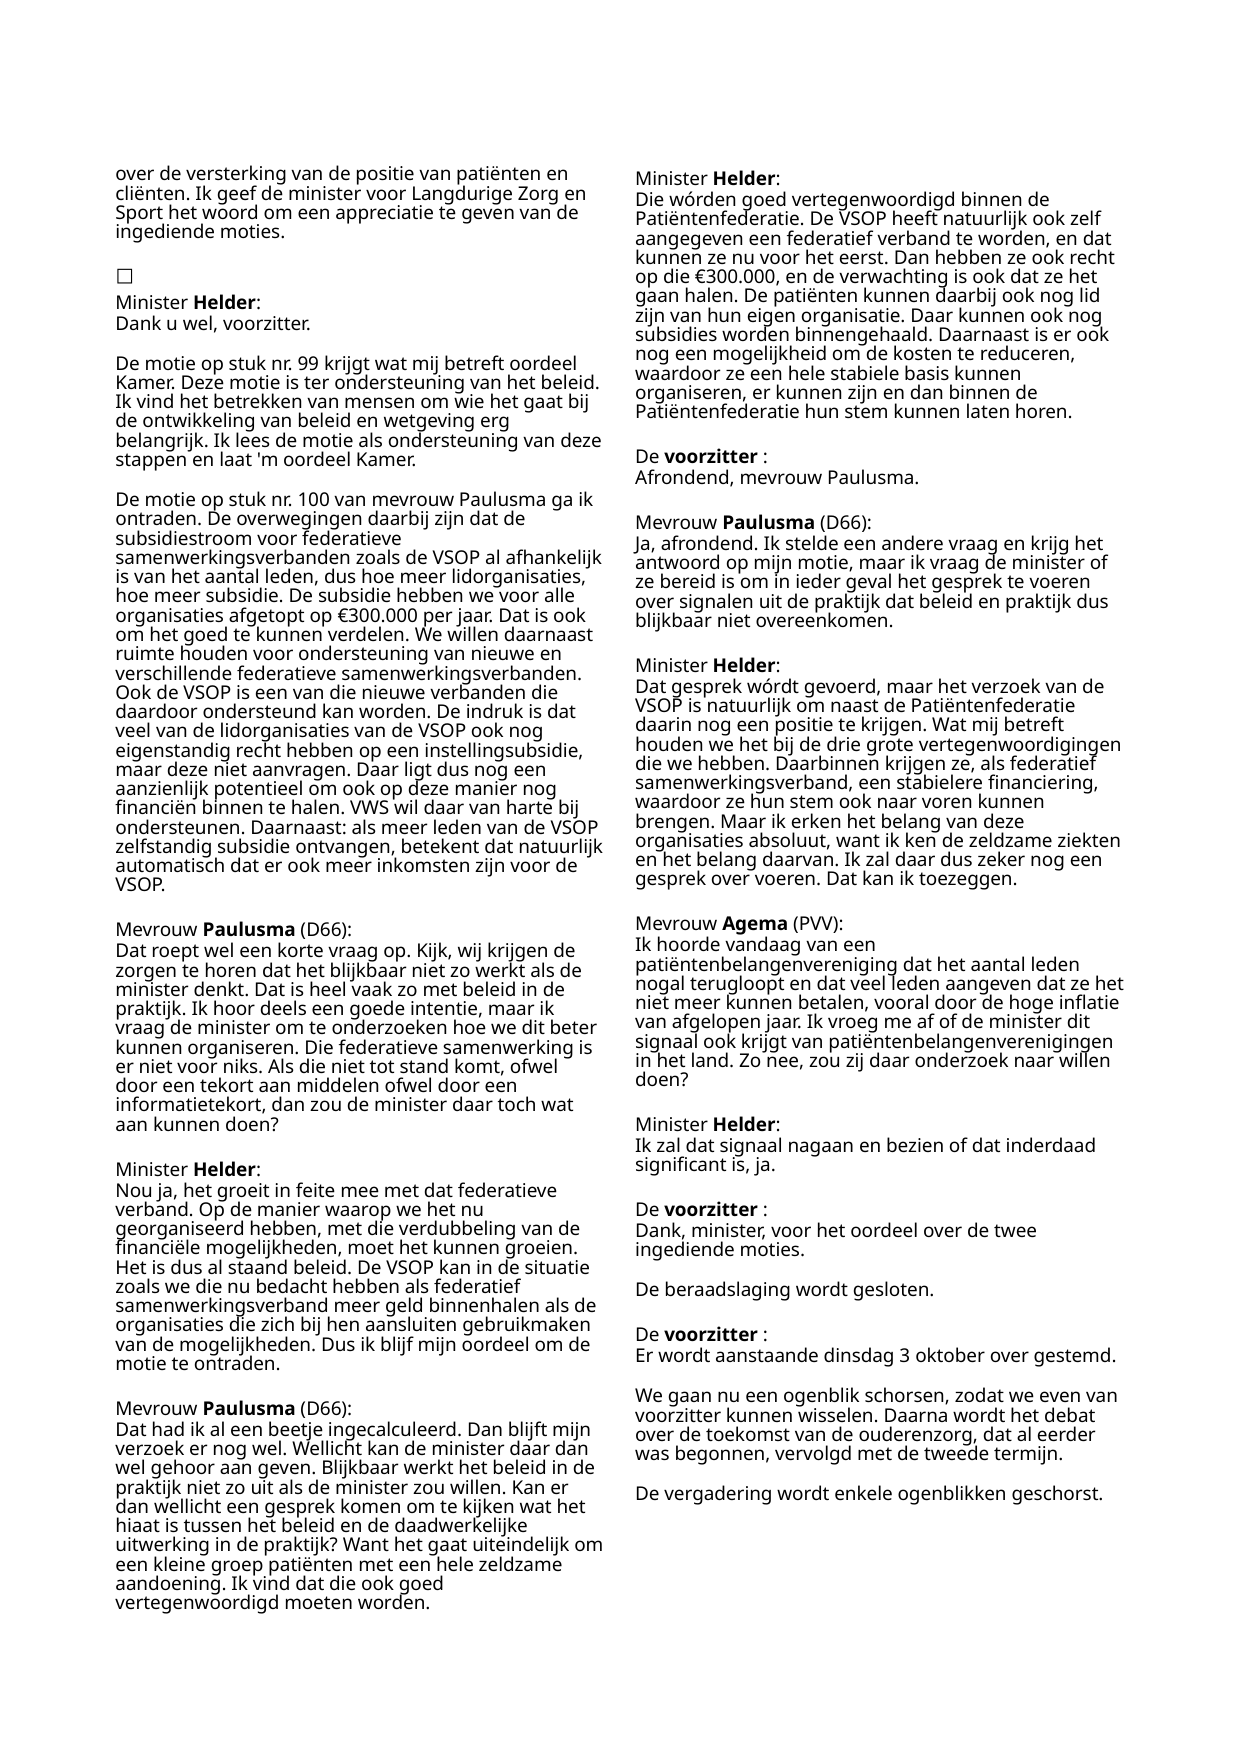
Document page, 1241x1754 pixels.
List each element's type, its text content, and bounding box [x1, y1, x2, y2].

text De motie op stuk nr. 99 krijgt wat mij betreft oordeel Kamer. Deze motie is ter ondersteuning van het beleid. Ik vind het betrekken van mensen om wie het gaat bij de ontwikkeling van beleid en wetgeving erg belangrijk. Ik lees de motie als ondersteuning van deze stappen en laat 'm oordeel Kamer. [115, 355, 605, 470]
text Dat gesprek wórdt gevoerd, maar het verzoek van de VSOP is natuurlijk om naast de Patiëntenfederatie daarin nog een positie te krijgen. Wat mij betreft houden we het bij de drie grote vertegenwoordigingen die we hebben. Daarbinnen krijgen ze, als federatief samenwerkingsverband, een stabielere financiering, waardoor ze hun stem ook naar voren kunnen brengen. Maar ik erken het belang van deze organisaties absoluut, want ik ken de zeldzame ziekten en het belang daarvan. Ik zal daar dus zeker nog een gesprek over voeren. Dat kan ik toezeggen. [635, 678, 1125, 890]
text Mevrouw Paulusma (D66): [635, 509, 1125, 535]
text Dat had ik al een beetje ingecalculeerd. Dan blijft mijn verzoek er nog wel. Wellicht kan de minister daar dan wel gehoor aan geven. Blijkbaar werkt het beleid in de praktijk niet zo uit als de minister zou willen. Kan er dan wellicht een gesprek komen om te kijken wat het hiaat is tussen het beleid en de daadwerkelijke uitwerking in de praktijk? Want het gaat uiteindelijk om een kleine groep patiënten met een hele zeldzame aandoening. Ik vind dat die ook goed vertegenwoordigd moeten worden. [115, 1421, 605, 1613]
text Er wordt aanstaande dinsdag 3 oktober over gestemd. [635, 1347, 1125, 1367]
text Mevrouw Paulusma (D66): [115, 917, 605, 942]
text Mevrouw Paulusma (D66): [115, 1395, 605, 1421]
text Die wórden goed vertegenwoordigd binnen de Patiëntenfederatie. De VSOP heeft natuurlijk ook zelf aangegeven een federatief verband te worden, en dat kunnen ze nu voor het eerst. Dan hebben ze ook recht op die €300.000, en de verwachting is ook dat ze het gaan halen. De patiënten kunnen daarbij ook nog lid zijn van hun eigen organisatie. Daar kunnen ook nog subsidies worden binnengehaald. Daarnaast is er ook nog een mogelijkheid om de kosten te reduceren, waardoor ze een hele stabiele basis kunnen organiseren, er kunnen zijn en dan binnen de Patiëntenfederatie hun stem kunnen laten horen. [635, 191, 1125, 422]
text De vergadering wordt enkele ogenblikken geschorst. [635, 1485, 1125, 1504]
text ⬜ [115, 263, 605, 289]
text Ik hoorde vandaag van een patiëntenbelangenvereniging dat het aantal leden nogal terugloopt en dat veel leden aangeven dat ze het niet meer kunnen betalen, vooral door de hoge inflatie van afgelopen jaar. Ik vroeg me af of de minister dit signaal ook krijgt van patiëntenbelangenverenigingen in het land. Zo nee, zou zij daar onderzoek naar willen doen? [635, 936, 1125, 1090]
text Dank u wel, voorzitter. [115, 315, 605, 334]
text Dank, minister, voor het oordeel over de twee ingediende moties. [635, 1222, 1125, 1261]
text De voorzitter : [635, 1322, 1125, 1347]
text We gaan nu een ogenblik schorsen, zodat we even van voorzitter kunnen wisselen. Daarna wordt het debat over de toekomst van de ouderenzorg, dat al eerder was begonnen, vervolgd met de tweede termijn. [635, 1387, 1125, 1464]
text Minister Helder: [115, 1156, 605, 1182]
text Ik zal dat signaal nagaan en bezien of dat inderdaad significant is, ja. [635, 1137, 1125, 1176]
text De voorzitter : [635, 443, 1125, 469]
text Minister Helder: [115, 289, 605, 315]
text Minister Helder: [635, 1111, 1125, 1137]
text Ja, afrondend. Ik stelde een andere vraag en krijg het antwoord op mijn motie, maar ik vraag de minister of ze bereid is om in ieder geval het gesprek te voeren over signalen uit de praktijk dat beleid en praktijk dus blijkbaar niet overeenkomen. [635, 535, 1125, 631]
text De voorzitter : [635, 1196, 1125, 1222]
text Minister Helder: [635, 652, 1125, 678]
text De beraadslaging wordt gesloten. [635, 1281, 1125, 1301]
text De motie op stuk nr. 100 van mevrouw Paulusma ga ik ontraden. De overwegingen daarbij zijn dat de subsidiestroom voor federatieve samenwerkingsverbanden zoals de VSOP al afhankelijk is van het aantal leden, dus hoe meer lidorganisaties, hoe meer subsidie. De subsidie hebben we voor alle organisaties afgetopt op €300.000 per jaar. Dat is ook om het goed te kunnen verdelen. We willen daarnaast ruimte houden voor ondersteuning van nieuwe en verschillende federatieve samenwerkingsverbanden. Ook de VSOP is een van die nieuwe verbanden die daardoor ondersteund kan worden. De indruk is dat veel van de lidorganisaties van de VSOP ook nog eigenstandig recht hebben op een instellingsubsidie, maar deze niet aanvragen. Daar ligt dus nog een aanzienlijk potentieel om ook op deze manier nog financiën binnen te halen. VWS wil daar van harte bij ondersteunen. Daarnaast: als meer leden van de VSOP zelfstandig subsidie ontvangen, betekent dat natuurlijk automatisch dat er ook meer inkomsten zijn voor de VSOP. [115, 491, 605, 896]
text Dat roept wel een korte vraag op. Kijk, wij krijgen de zorgen te horen dat het blijkbaar niet zo werkt als de minister denkt. Dat is heel vaak zo met beleid in de praktijk. Ik hoor deels een goede intentie, maar ik vraag de minister om te onderzoeken hoe we dit beter kunnen organiseren. Die federatieve samenwerking is er niet voor niks. Als die niet tot stand komt, ofwel door een tekort aan middelen ofwel door een informatietekort, dan zou de minister daar toch wat aan kunnen doen? [115, 942, 605, 1135]
text over de versterking van de positie van patiënten en cliënten. Ik geef de minister voor Langdurige Zorg en Sport het woord om een appreciatie te geven van de ingediende moties. [115, 165, 605, 242]
text Mevrouw Agema (PVV): [635, 911, 1125, 936]
text Nou ja, het groeit in feite mee met dat federatieve verband. Op de manier waarop we het nu georganiseerd hebben, met die verdubbeling van de financiële mogelijkheden, moet het kunnen groeien. Het is dus al staand beleid. De VSOP kan in de situatie zoals we die nu bedacht hebben als federatief samenwerkingsverband meer geld binnenhalen als de organisaties die zich bij hen aansluiten gebruikmaken van de mogelijkheden. Dus ik blijf mijn oordeel om de motie te ontraden. [115, 1182, 605, 1374]
text Afrondend, mevrouw Paulusma. [635, 469, 1125, 488]
text Minister Helder: [635, 165, 1125, 191]
